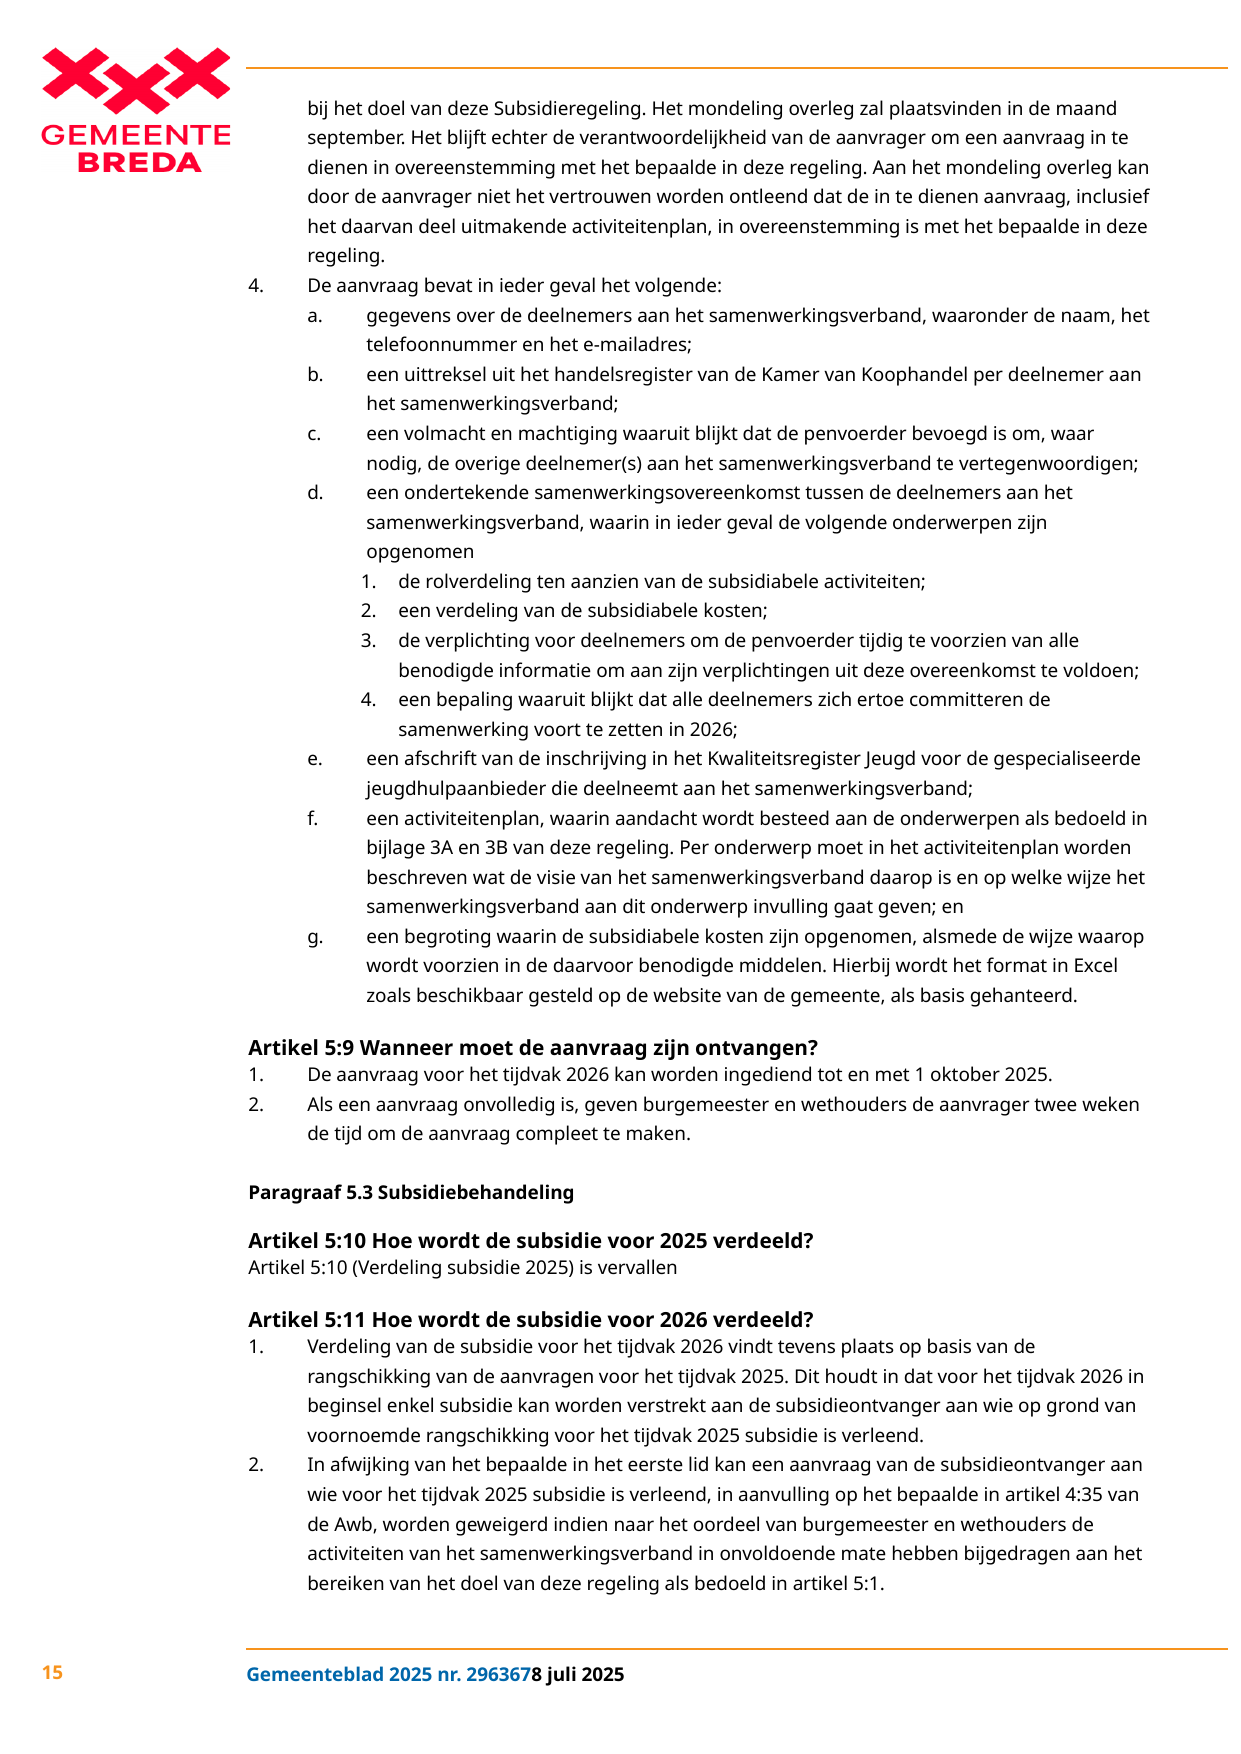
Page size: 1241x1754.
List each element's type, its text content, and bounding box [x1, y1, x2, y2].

list een volmacht en machtiging waaruit blijkt dat de penvoerder bevoegd is om, waar nodig, de overige deelnemer(s) aan het samenwerkingsverband te vertegenwoordigen; [307, 420, 1152, 476]
list Verdeling van de subsidie voor het tijdvak 2026 vindt tevens plaats op basis van de rangschikking van de aanvragen voor het tijdvak 2025. Dit houdt in dat voor het tijdvak 2026 in beginsel enkel subsidie kan worden verstrekt aan de subsidieontvanger aan wie op grond van voornoemde rangschikking voor het tijdvak 2025 subsidie is verleend. [248, 1333, 1152, 1448]
text Artikel 5:9 Wanneer moet de aanvraag zijn ontvangen? [248, 1033, 1152, 1061]
list De aanvraag voor het tijdvak 2026 kan worden ingediend tot en met 1 oktober 2025. [248, 1061, 1152, 1087]
text Artikel 5:11 Hoe wordt de subsidie voor 2026 verdeeld? [248, 1305, 1152, 1333]
list een verdeling van de subsidiabele kosten; [361, 598, 1152, 623]
list In afwijking van het bepaalde in het eerste lid kan een aanvraag van de subsidieontvanger aan wie voor het tijdvak 2025 subsidie is verleend, in aanvulling op het bepaalde in artikel 4:35 van de Awb, worden geweigerd indien naar het oordeel van burgemeester en wethouders de activiteiten van het samenwerkingsverband in onvoldoende mate hebben bijgedragen aan het bereiken van het doel van deze regeling als bedoeld in artikel 5:1. [248, 1452, 1152, 1596]
list bij het doel van deze Subsidieregeling. Het mondeling overleg zal plaatsvinden in de maand september. Het blijft echter de verantwoordelijkheid van de aanvrager om een aanvraag in te dienen in overeenstemming met het bepaalde in deze regeling. Aan het mondeling overleg kan door de aanvrager niet het vertrouwen worden ontleend dat de in te dienen aanvraag, inclusief het daarvan deel uitmakende activiteitenplan, in overeenstemming is met het bepaalde in deze regeling. [248, 95, 1152, 268]
text Paragraaf 5.3 Subsidiebehandeling [248, 1179, 1152, 1205]
list de verplichting voor deelnemers om de penvoerder tijdig te voorzien van alle benodigde informatie om aan zijn verplichtingen uit deze overeenkomst te voldoen; [361, 627, 1152, 683]
text Artikel 5:10 (Verdeling subsidie 2025) is vervallen [248, 1254, 1152, 1280]
list een begroting waarin de subsidiabele kosten zijn opgenomen, alsmede de wijze waarop wordt voorzien in de daarvoor benodigde middelen. Hierbij wordt het format in Excel zoals beschikbaar gesteld op de website van de gemeente, als basis gehanteerd. [307, 923, 1152, 1008]
list een ondertekende samenwerkingsovereenkomst tussen de deelnemers aan het samenwerkingsverband, waarin in ieder geval de volgende onderwerpen zijn opgenomen [307, 479, 1152, 564]
text Artikel 5:10 Hoe wordt de subsidie voor 2025 verdeeld? [248, 1226, 1152, 1254]
list de rolverdeling ten aanzien van de subsidiabele activiteiten; [361, 568, 1152, 594]
list Als een aanvraag onvolledig is, geven burgemeester en wethouders de aanvrager twee weken de tijd om de aanvraag compleet te maken. [248, 1091, 1152, 1146]
list een uittreksel uit het handelsregister van de Kamer van Koophandel per deelnemer aan het samenwerkingsverband; [307, 361, 1152, 416]
list een afschrift van de inschrijving in het Kwaliteitsregister Jeugd voor de gespecialiseerde jeugdhulpaanbieder die deelneemt aan het samenwerkingsverband; [307, 746, 1152, 801]
list gegevens over de deelnemers aan het samenwerkingsverband, waaronder de naam, het telefoonnummer en het e-mailadres; [307, 302, 1152, 357]
list De aanvraag bevat in ieder geval het volgende: [248, 272, 1152, 298]
picture [41, 47, 231, 172]
list een bepaling waaruit blijkt dat alle deelnemers zich ertoe committeren de samenwerking voort te zetten in 2026; [361, 686, 1152, 742]
list een activiteitenplan, waarin aandacht wordt besteed aan de onderwerpen als bedoeld in bijlage 3A en 3B van deze regeling. Per onderwerp moet in het activiteitenplan worden beschreven wat de visie van het samenwerkingsverband daarop is en op welke wijze het samenwerkingsverband aan dit onderwerp invulling gaat geven; en [307, 805, 1152, 919]
